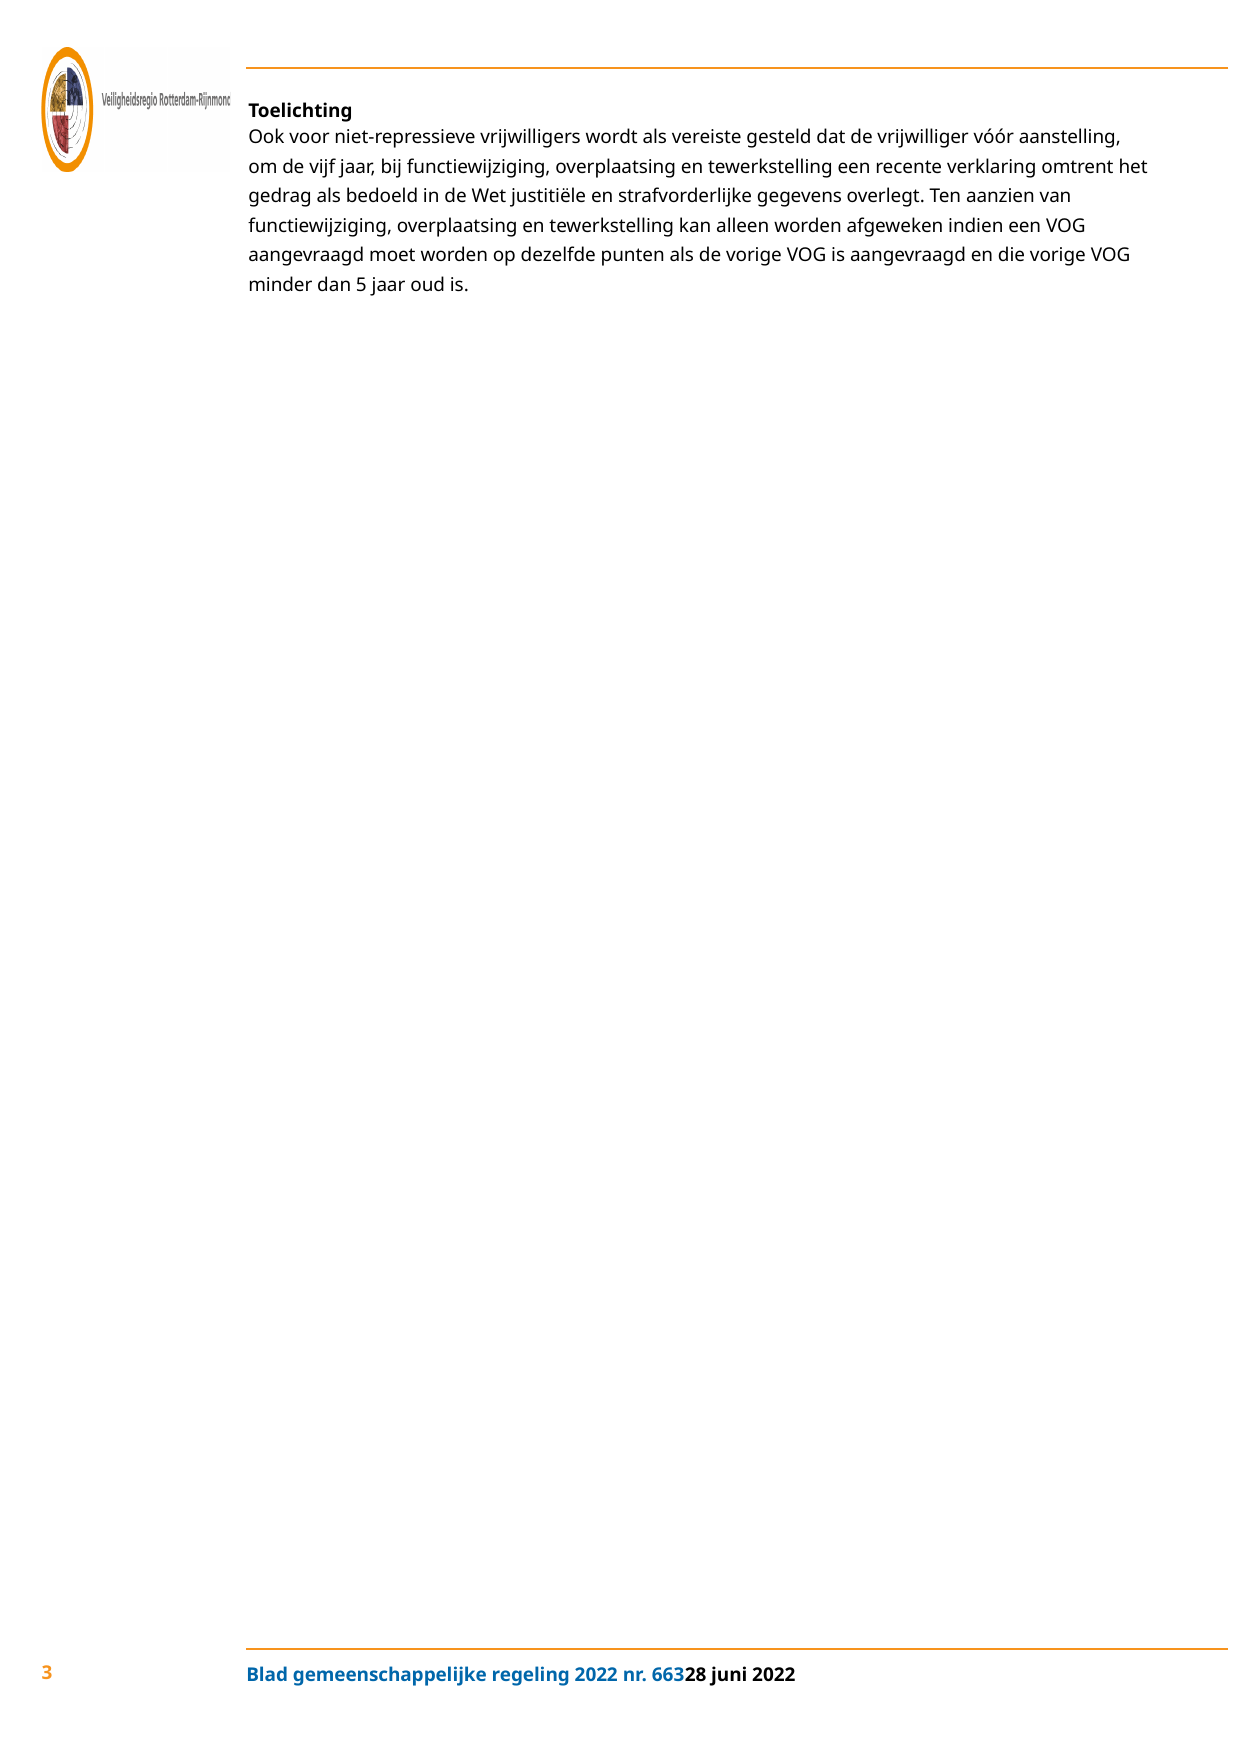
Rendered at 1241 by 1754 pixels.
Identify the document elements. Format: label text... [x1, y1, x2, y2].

text Ook voor niet-repressieve vrijwilligers wordt als vereiste gesteld dat de vrijwilliger vóór aanstelling, om de vijf jaar, bij functiewijziging, overplaatsing en tewerkstelling een recente verklaring omtrent het gedrag als bedoeld in de Wet justitiële en strafvorderlijke gegevens overlegt. Ten aanzien van functiewijziging, overplaatsing en tewerkstelling kan alleen worden afgeweken indien een VOG aangevraagd moet worden op dezelfde punten als de vorige VOG is aangevraagd en die vorige VOG minder dan 5 jaar oud is. [248, 123, 1152, 297]
text Toelichting [248, 95, 1152, 123]
picture [41, 47, 231, 172]
